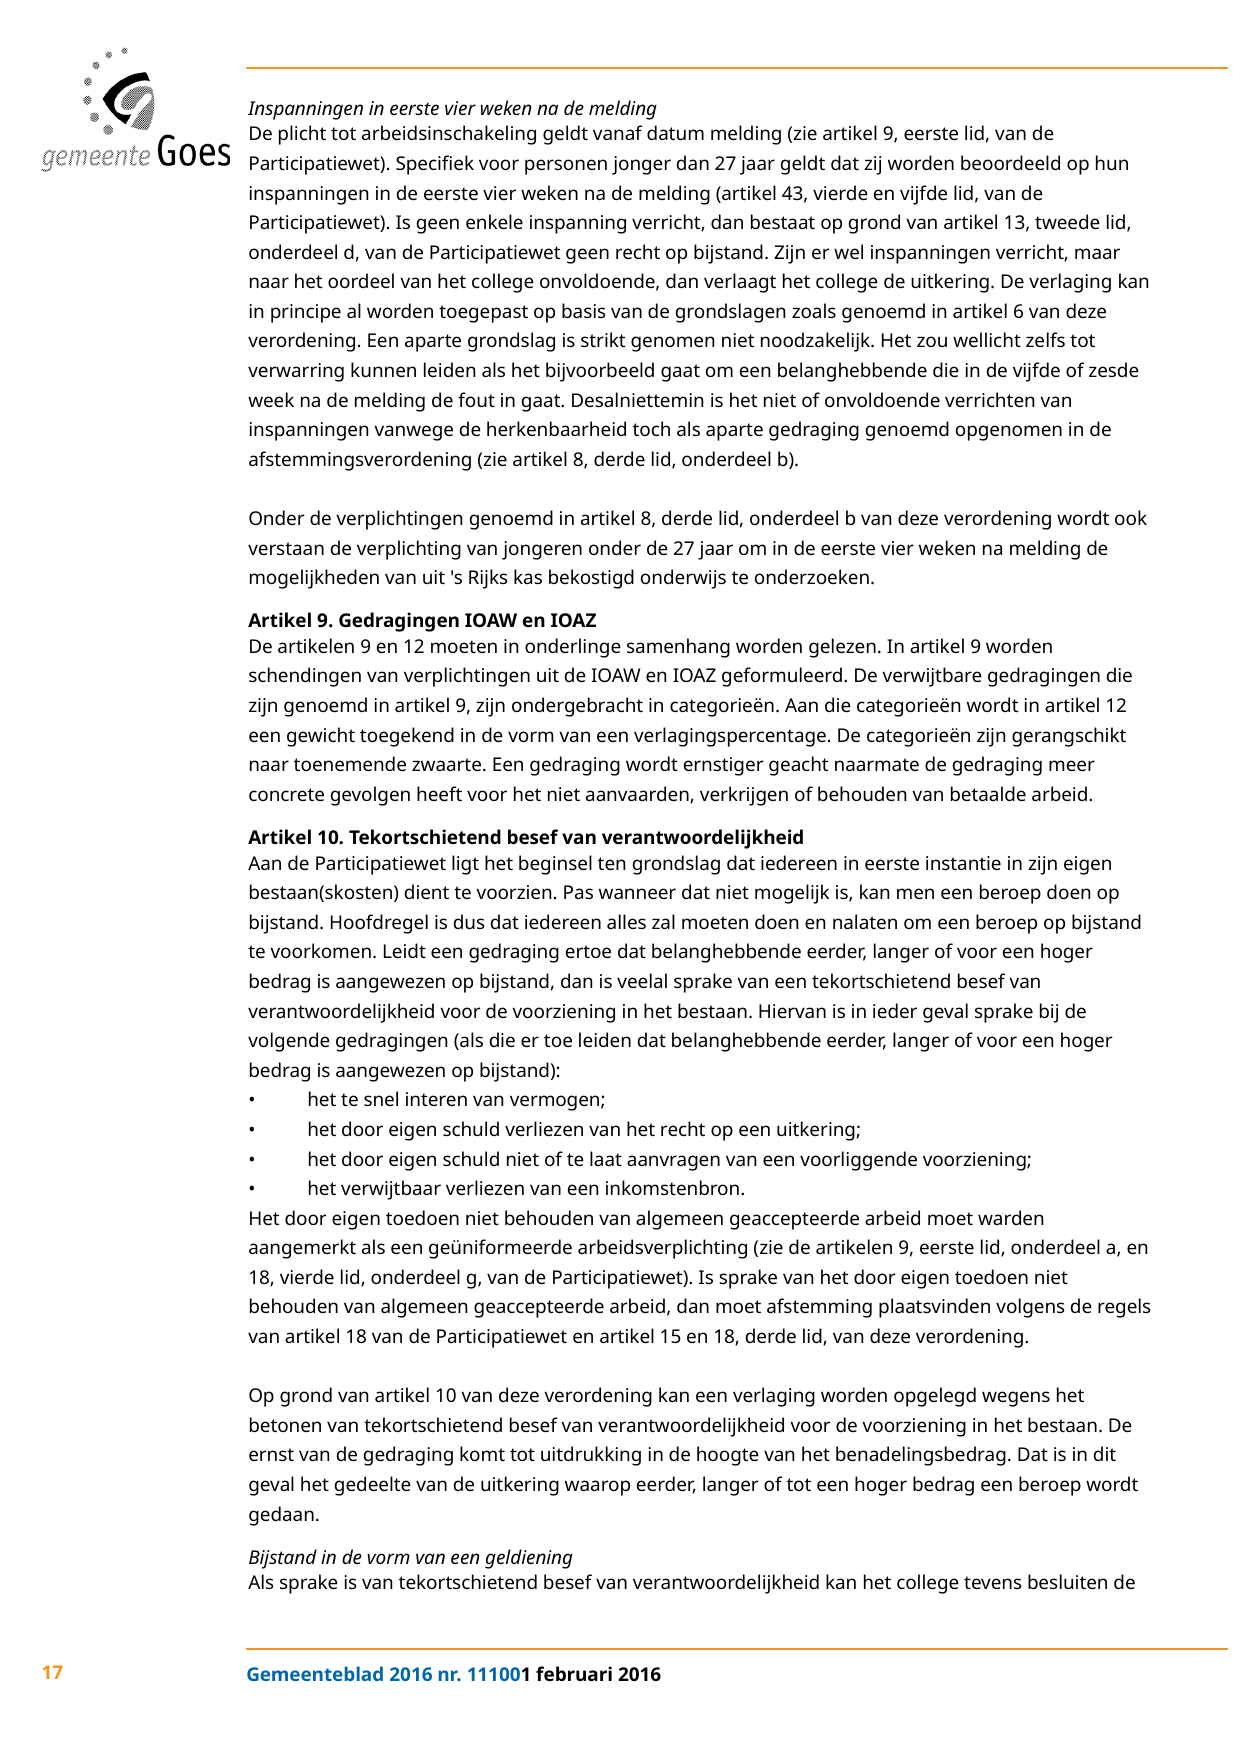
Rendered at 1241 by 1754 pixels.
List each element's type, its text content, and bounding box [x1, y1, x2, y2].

text Op grond van artikel 10 van deze verordening kan een verlaging worden opgelegd wegens het betonen van tekortschietend besef van verantwoordelijkheid voor de voorziening in het bestaan. De ernst van de gedraging komt tot uitdrukking in de hoogte van het benadelingsbedrag. Dat is in dit geval het gedeelte van de uitkering waarop eerder, langer of tot een hoger bedrag een beroep wordt gedaan. [248, 1382, 1152, 1526]
list het te snel interen van vermogen; [248, 1087, 1152, 1112]
list het door eigen schuld niet of te laat aanvragen van een voorliggende voorziening; [248, 1146, 1152, 1171]
text De artikelen 9 en 12 moeten in onderlinge samenhang worden gelezen. In artikel 9 worden schendingen van verplichtingen uit de IOAW en IOAZ geformuleerd. De verwijtbare gedragingen die zijn genoemd in artikel 9, zijn ondergebracht in categorieën. Aan die categorieën wordt in artikel 12 een gewicht toegekend in de vorm van een verlagingspercentage. De categorieën zijn gerangschikt naar toenemende zwaarte. Een gedraging wordt ernstiger geacht naarmate de gedraging meer concrete gevolgen heeft voor het niet aanvaarden, verkrijgen of behouden van betaalde arbeid. [248, 633, 1152, 807]
text Onder de verplichtingen genoemd in artikel 8, derde lid, onderdeel b van deze verordening wordt ook verstaan de verplichting van jongeren onder de 27 jaar om in de eerste vier weken na melding de mogelijkheden van uit 's Rijks kas bekostigd onderwijs te onderzoeken. [248, 505, 1152, 590]
text Als sprake is van tekortschietend besef van verantwoordelijkheid kan het college tevens besluiten de [248, 1569, 1152, 1595]
list het door eigen schuld verliezen van het recht op een uitkering; [248, 1116, 1152, 1142]
text Inspanningen in eerste vier weken na de melding [248, 95, 1152, 121]
text Het door eigen toedoen niet behouden van algemeen geaccepteerde arbeid moet warden aangemerkt als een geüniformeerde arbeidsverplichting (zie de artikelen 9, eerste lid, onderdeel a, en 18, vierde lid, onderdeel g, van de Participatiewet). Is sprake van het door eigen toedoen niet behouden van algemeen geaccepteerde arbeid, dan moet afstemming plaatsvinden volgens de regels van artikel 18 van de Participatiewet en artikel 15 en 18, derde lid, van deze verordening. [248, 1205, 1152, 1349]
text Artikel 9. Gedragingen IOAW en IOAZ [248, 607, 1152, 633]
list het verwijtbaar verliezen van een inkomstenbron. [248, 1175, 1152, 1201]
text De plicht tot arbeidsinschakeling geldt vanaf datum melding (zie artikel 9, eerste lid, van de Participatiewet). Specifiek voor personen jonger dan 27 jaar geldt dat zij worden beoordeeld op hun inspanningen in de eerste vier weken na de melding (artikel 43, vierde en vijfde lid, van de Participatiewet). Is geen enkele inspanning verricht, dan bestaat op grond van artikel 13, tweede lid, onderdeel d, van de Participatiewet geen recht op bijstand. Zijn er wel inspanningen verricht, maar naar het oordeel van het college onvoldoende, dan verlaagt het college de uitkering. De verlaging kan in principe al worden toegepast op basis van de grondslagen zoals genoemd in artikel 6 van deze verordening. Een aparte grondslag is strikt genomen niet noodzakelijk. Het zou wellicht zelfs tot verwarring kunnen leiden als het bijvoorbeeld gaat om een belanghebbende die in de vijfde of zesde week na de melding de fout in gaat. Desalniettemin is het niet of onvoldoende verrichten van inspanningen vanwege de herkenbaarheid toch als aparte gedraging genoemd opgenomen in de afstemmingsverordening (zie artikel 8, derde lid, onderdeel b). [248, 121, 1152, 472]
picture [41, 47, 231, 172]
text Aan de Participatiewet ligt het beginsel ten grondslag dat iedereen in eerste instantie in zijn eigen bestaan(skosten) dient te voorzien. Pas wanneer dat niet mogelijk is, kan men een beroep doen op bijstand. Hoofdregel is dus dat iedereen alles zal moeten doen en nalaten om een beroep op bijstand te voorkomen. Leidt een gedraging ertoe dat belanghebbende eerder, langer of voor een hoger bedrag is aangewezen op bijstand, dan is veelal sprake van een tekortschietend besef van verantwoordelijkheid voor de voorziening in het bestaan. Hiervan is in ieder geval sprake bij de volgende gedragingen (als die er toe leiden dat belanghebbende eerder, langer of voor een hoger bedrag is aangewezen op bijstand): [248, 850, 1152, 1083]
text Bijstand in de vorm van een geldiening [248, 1544, 1152, 1569]
text Artikel 10. Tekortschietend besef van verantwoordelijkheid [248, 824, 1152, 850]
